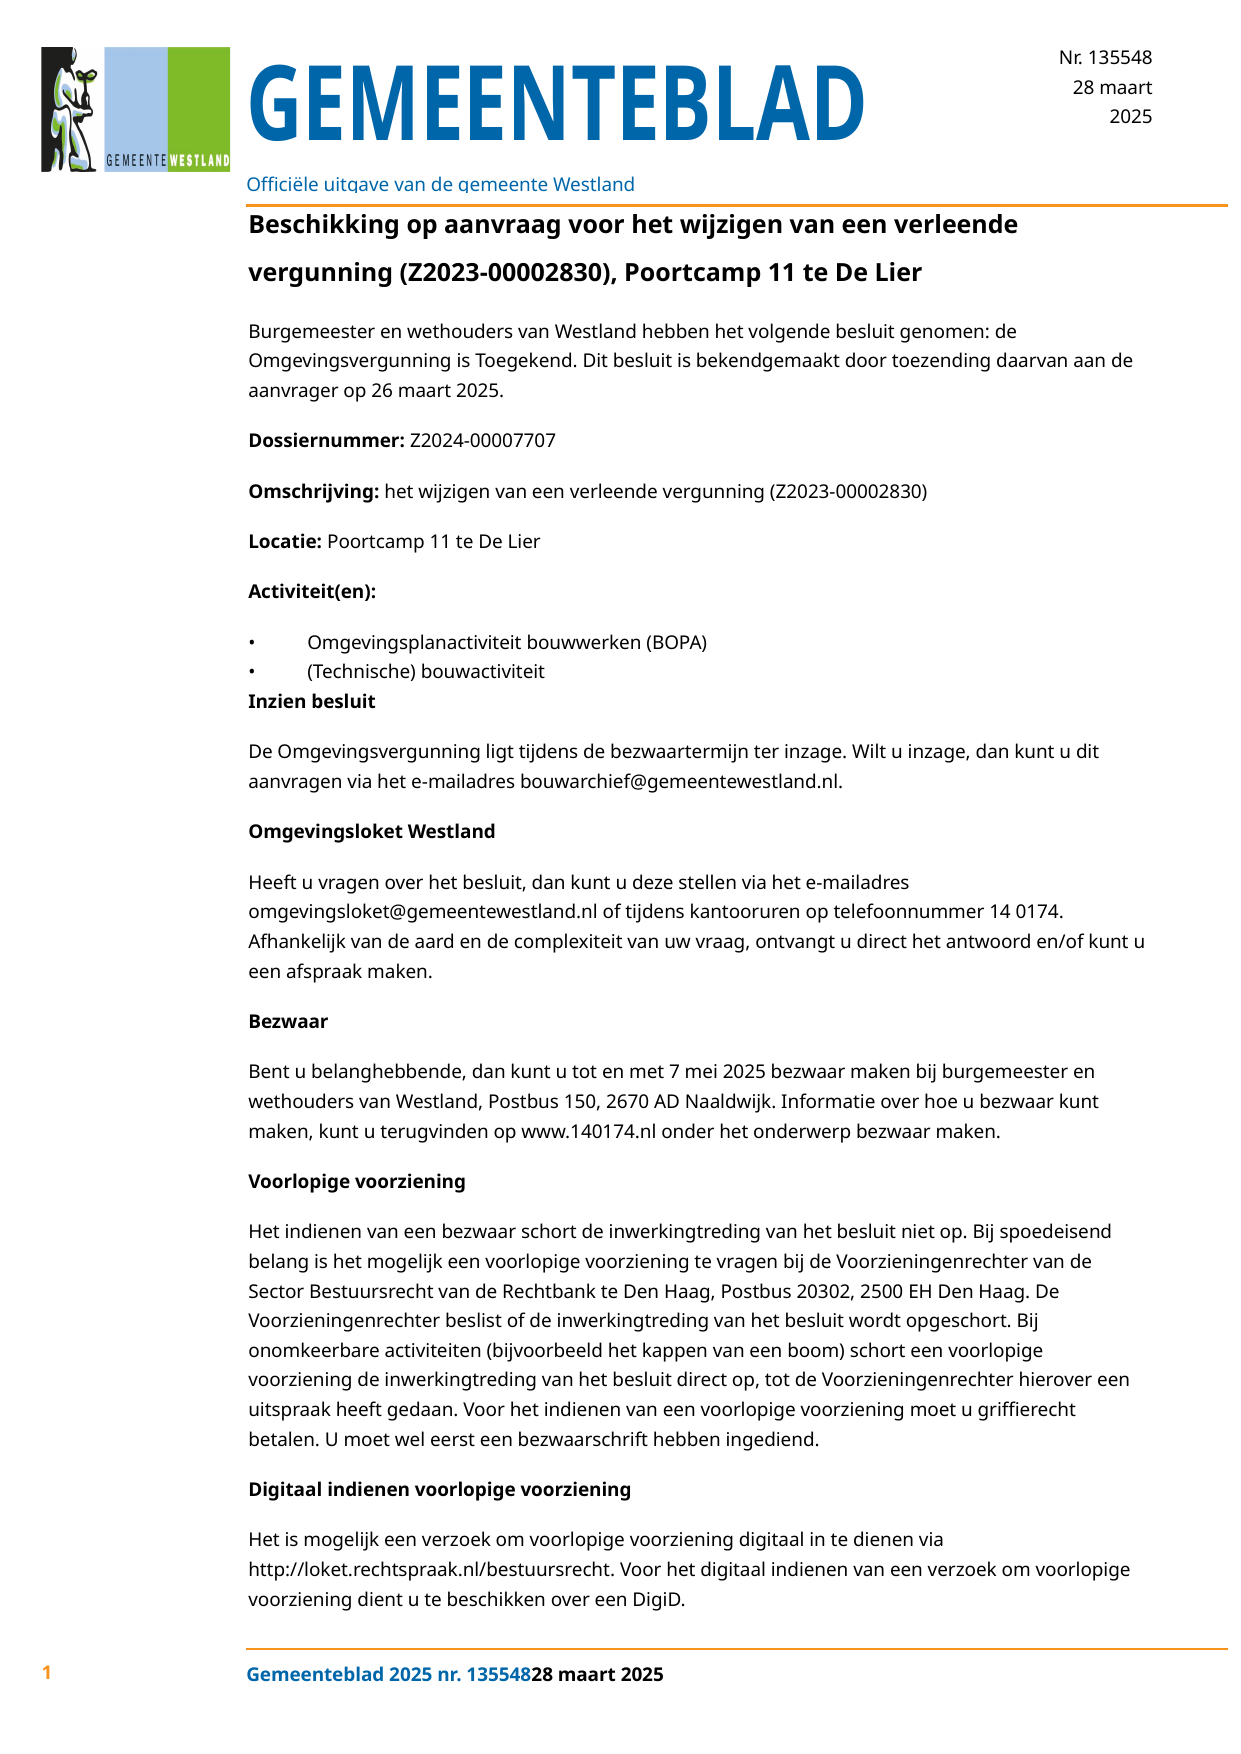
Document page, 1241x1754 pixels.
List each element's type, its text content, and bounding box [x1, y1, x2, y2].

text Heeft u vragen over het besluit, dan kunt u deze stellen via het e-mailadres omgevingsloket@gemeentewestland.nl of tijdens kantooruren op telefoonnummer 14 0174. Afhankelijk van de aard en de complexiteit van uw vraag, ontvangt u direct het antwoord en/of kunt u een afspraak maken. [248, 869, 1152, 984]
text Digitaal indienen voorlopige voorziening [248, 1476, 1152, 1502]
text De Omgevingsvergunning ligt tijdens de bezwaartermijn ter inzage. Wilt u inzage, dan kunt u dit aanvragen via het e-mailadres bouwarchief@gemeentewestland.nl. [248, 739, 1152, 794]
text Het is mogelijk een verzoek om voorlopige voorziening digitaal in te dienen via http://loket.rechtspraak.nl/bestuursrecht. Voor het digitaal indienen van een verzoek om voorlopige voorziening dient u te beschikken over een DigiD. [248, 1527, 1152, 1612]
text Burgemeester en wethouders van Westland hebben het volgende besluit genomen: de Omgevingsvergunning is Toegekend. Dit besluit is bekendgemaakt door toezending daarvan aan de aanvrager op 26 maart 2025. [248, 318, 1152, 403]
list (Technische) bouwactiviteit [248, 659, 1152, 684]
text Activiteit(en): [248, 579, 1152, 604]
list Omgevingsplanactiviteit bouwwerken (BOPA) [248, 629, 1152, 655]
text Inzien besluit [248, 688, 1152, 714]
text Dossiernummer: Z2024-00007707 [248, 427, 1152, 453]
text Locatie: Poortcamp 11 te De Lier [248, 528, 1152, 554]
text Beschikking op aanvraag voor het wijzigen van een verleende vergunning (Z2023-00002830), Poortcamp 11 te De Lier [248, 207, 1152, 288]
text Omschrijving: het wijzigen van een verleende vergunning (Z2023-00002830) [248, 478, 1152, 504]
text Bent u belanghebbende, dan kunt u tot en met 7 mei 2025 bezwaar maken bij burgemeester en wethouders van Westland, Postbus 150, 2670 AD Naaldwijk. Informatie over hoe u bezwaar kunt maken, kunt u terugvinden op www.140174.nl onder het onderwerp bezwaar maken. [248, 1059, 1152, 1144]
picture [41, 47, 231, 172]
text Voorlopige voorziening [248, 1168, 1152, 1194]
text Omgevingsloket Westland [248, 819, 1152, 844]
text Het indienen van een bezwaar schort de inwerkingtreding van het besluit niet op. Bij spoedeisend belang is het mogelijk een voorlopige voorziening te vragen bij de Voorzieningenrechter van de Sector Bestuursrecht van de Rechtbank te Den Haag, Postbus 20302, 2500 EH Den Haag. De Voorzieningenrechter beslist of de inwerkingtreding van het besluit wordt opgeschort. Bij onomkeerbare activiteiten (bijvoorbeeld het kappen van een boom) schort een voorlopige voorziening de inwerkingtreding van het besluit direct op, tot de Voorzieningenrechter hierover een uitspraak heeft gedaan. Voor het indienen van een voorlopige voorziening moet u griffierecht betalen. U moet wel eerst een bezwaarschrift hebben ingediend. [248, 1219, 1152, 1452]
text Bezwaar [248, 1008, 1152, 1034]
